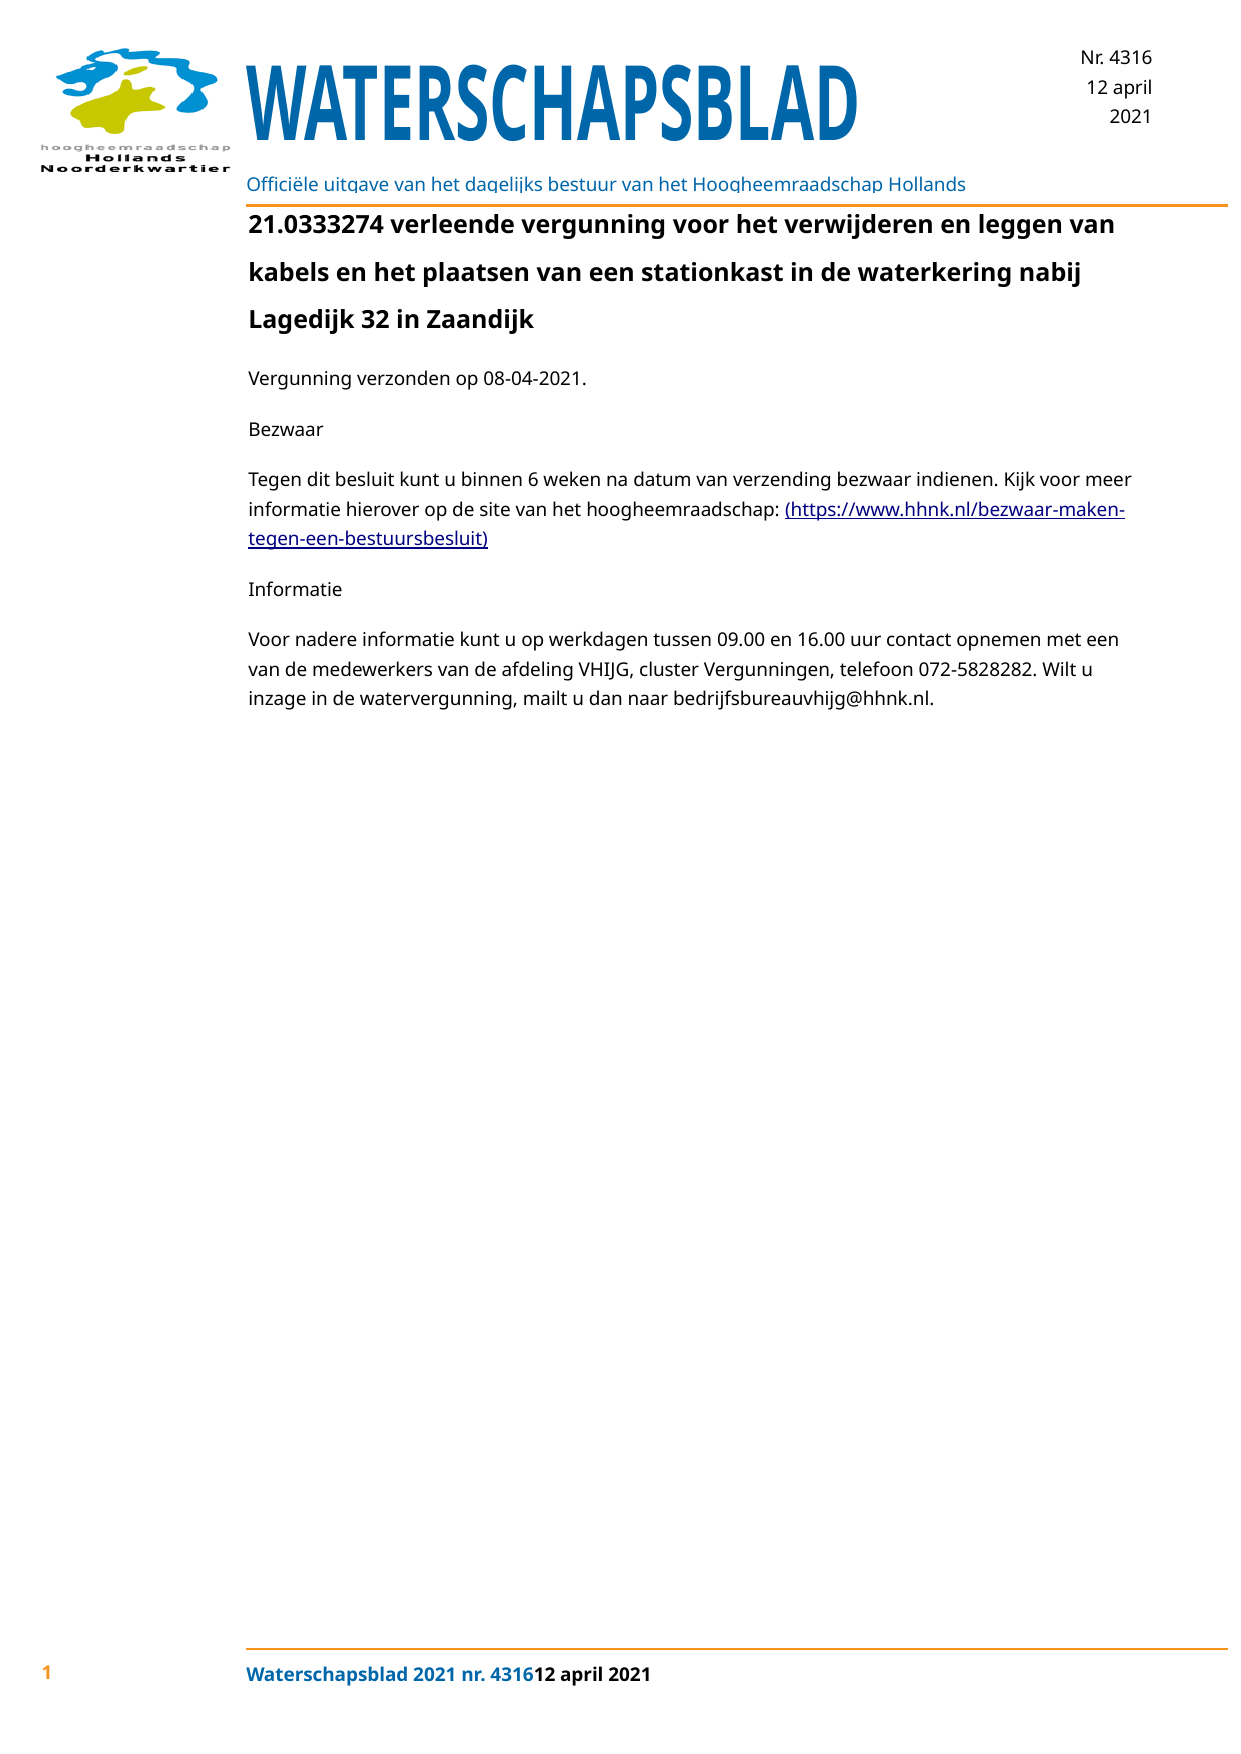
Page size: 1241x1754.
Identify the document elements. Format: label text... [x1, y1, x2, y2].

text Vergunning verzonden op 08-04-2021. [248, 366, 1152, 391]
text Tegen dit besluit kunt u binnen 6 weken na datum van verzending bezwaar indienen. Kijk voor meer informatie hierover op de site van het hoogheemraadschap: (https://www.hhnk.nl/bezwaar-maken-tegen-een-bestuursbesluit) [248, 466, 1152, 551]
text Bezwaar [248, 416, 1152, 442]
picture [41, 47, 231, 172]
text Informatie [248, 576, 1152, 602]
text Voor nadere informatie kunt u op werkdagen tussen 09.00 en 16.00 uur contact opnemen met een van de medewerkers van de afdeling VHIJG, cluster Vergunningen, telefoon 072-5828282. Wilt u inzage in de watervergunning, mailt u dan naar bedrijfsbureauvhijg@hhnk.nl. [248, 626, 1152, 711]
text 21.0333274 verleende vergunning voor het verwijderen en leggen van kabels en het plaatsen van een stationkast in de waterkering nabij Lagedijk 32 in Zaandijk [248, 207, 1152, 336]
